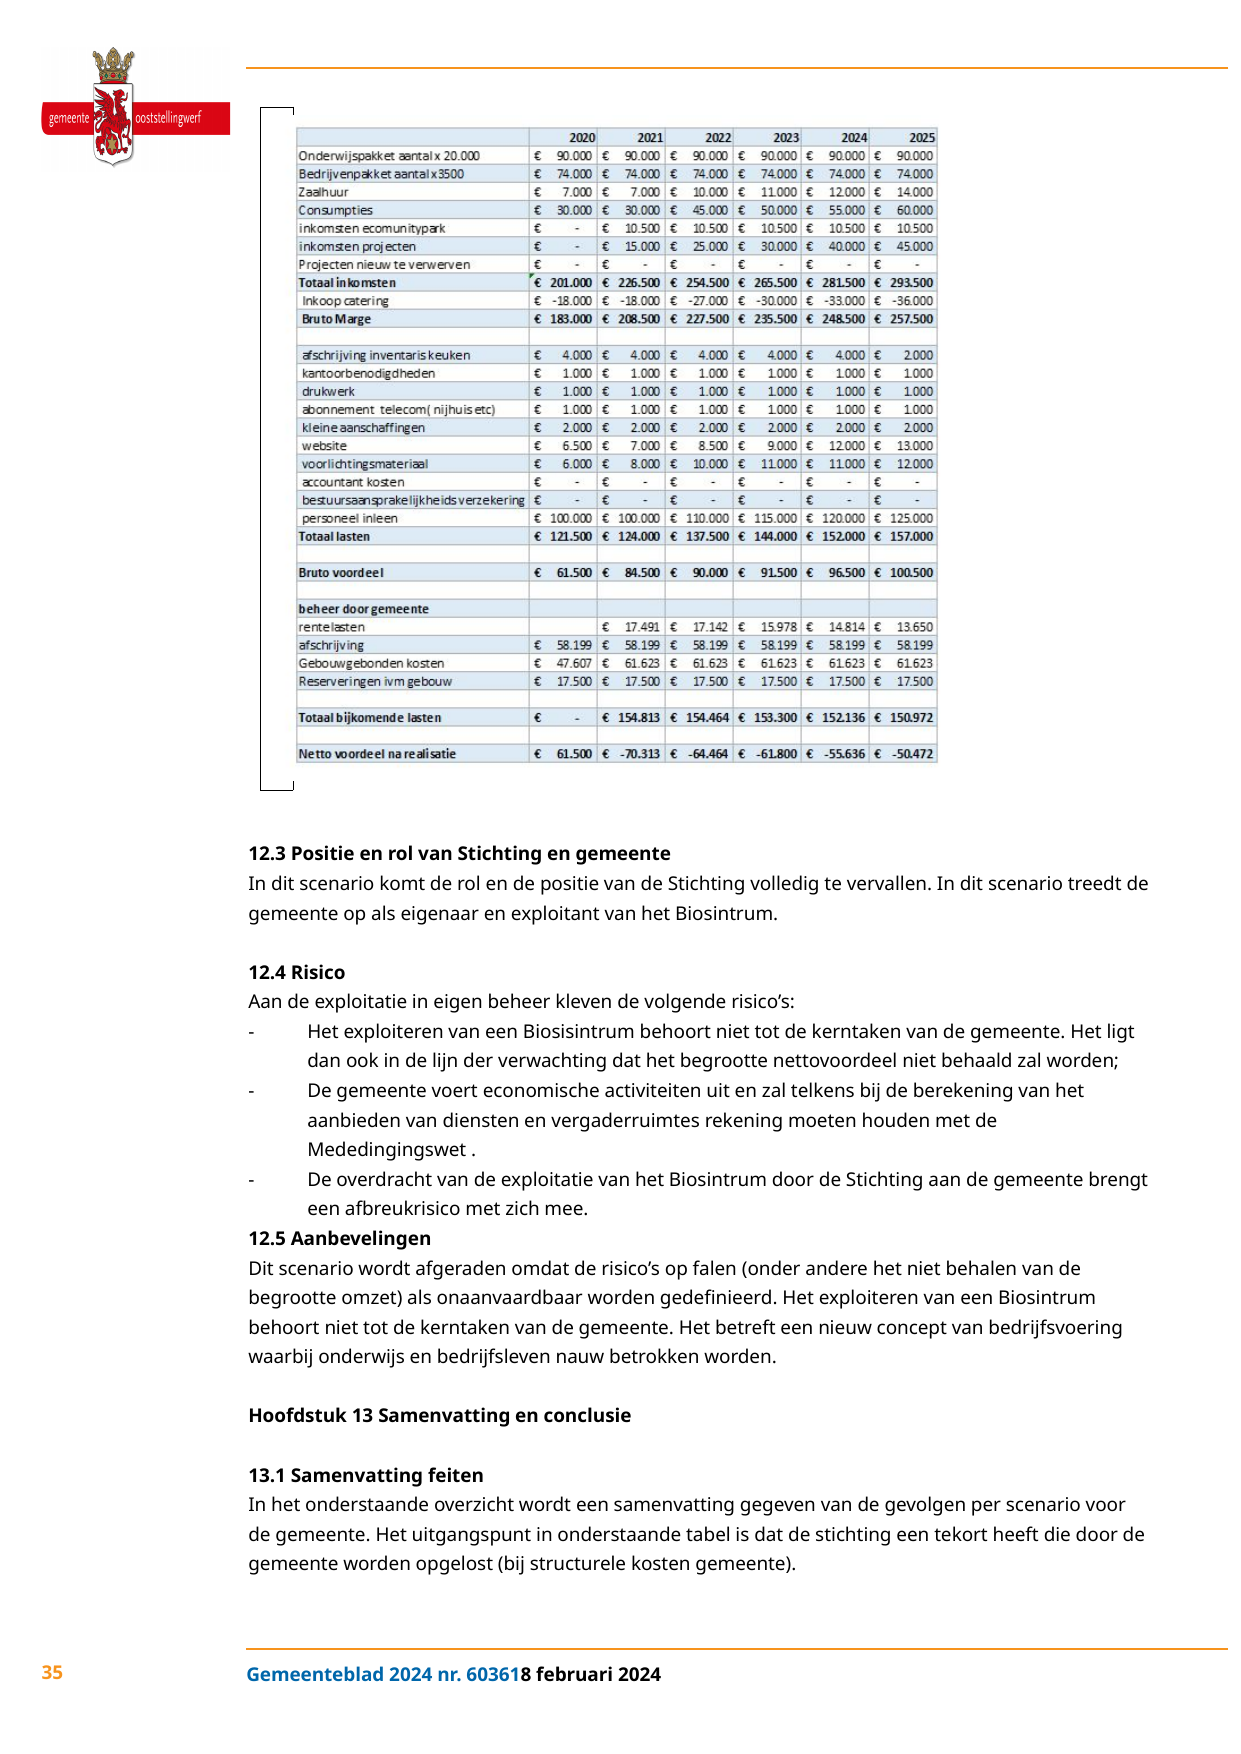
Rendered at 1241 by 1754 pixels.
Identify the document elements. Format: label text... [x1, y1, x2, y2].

list De overdracht van de exploitatie van het Biosintrum door de Stichting aan de gemeente brengt een afbreukrisico met zich mee. [248, 1166, 1152, 1221]
text 12.4 Risico [248, 959, 1152, 984]
picture [41, 47, 231, 172]
text 12.3 Positie en rol van Stichting en gemeente [248, 841, 1152, 866]
text In dit scenario komt de rol en de positie van de Stichting volledig te vervallen. In dit scenario treedt de gemeente op als eigenaar en exploitant van het Biosintrum. [248, 870, 1152, 925]
text 13.1 Samenvatting feiten [248, 1462, 1152, 1487]
text Aan de exploitatie in eigen beheer kleven de volgende risico’s: [248, 988, 1152, 1014]
text In het onderstaande overzicht wordt een samenvatting gegeven van de gevolgen per scenario voor de gemeente. Het uitgangspunt in onderstaande tabel is dat de stichting een tekort heeft die door de gemeente worden opgelost (bij structurele kosten gemeente). [248, 1491, 1152, 1576]
text 12.5 Aanbevelingen [248, 1225, 1152, 1251]
list De gemeente voert economische activiteiten uit en zal telkens bij de berekening van het aanbieden van diensten en vergaderruimtes rekening moeten houden met de Mededingingswet . [248, 1077, 1152, 1162]
list Het exploiteren van een Biosisintrum behoort niet tot de kerntaken van de gemeente. Het ligt dan ook in de lijn der verwachting dat het begrootte nettovoordeel niet behaald zal worden; [248, 1018, 1152, 1073]
text Dit scenario wordt afgeraden omdat de risico’s op falen (onder andere het niet behalen van de begrootte omzet) als onaanvaardbaar worden gedefinieerd. Het exploiteren van een Biosintrum behoort niet tot de kerntaken van de gemeente. Het betreft een nieuw concept van bedrijfsvoering waarbij onderwijs en bedrijfsleven nauw betrokken worden. [248, 1255, 1152, 1369]
text Hoofdstuk 13 Samenvatting en conclusie [248, 1403, 1152, 1428]
picture [268, 115, 1008, 781]
